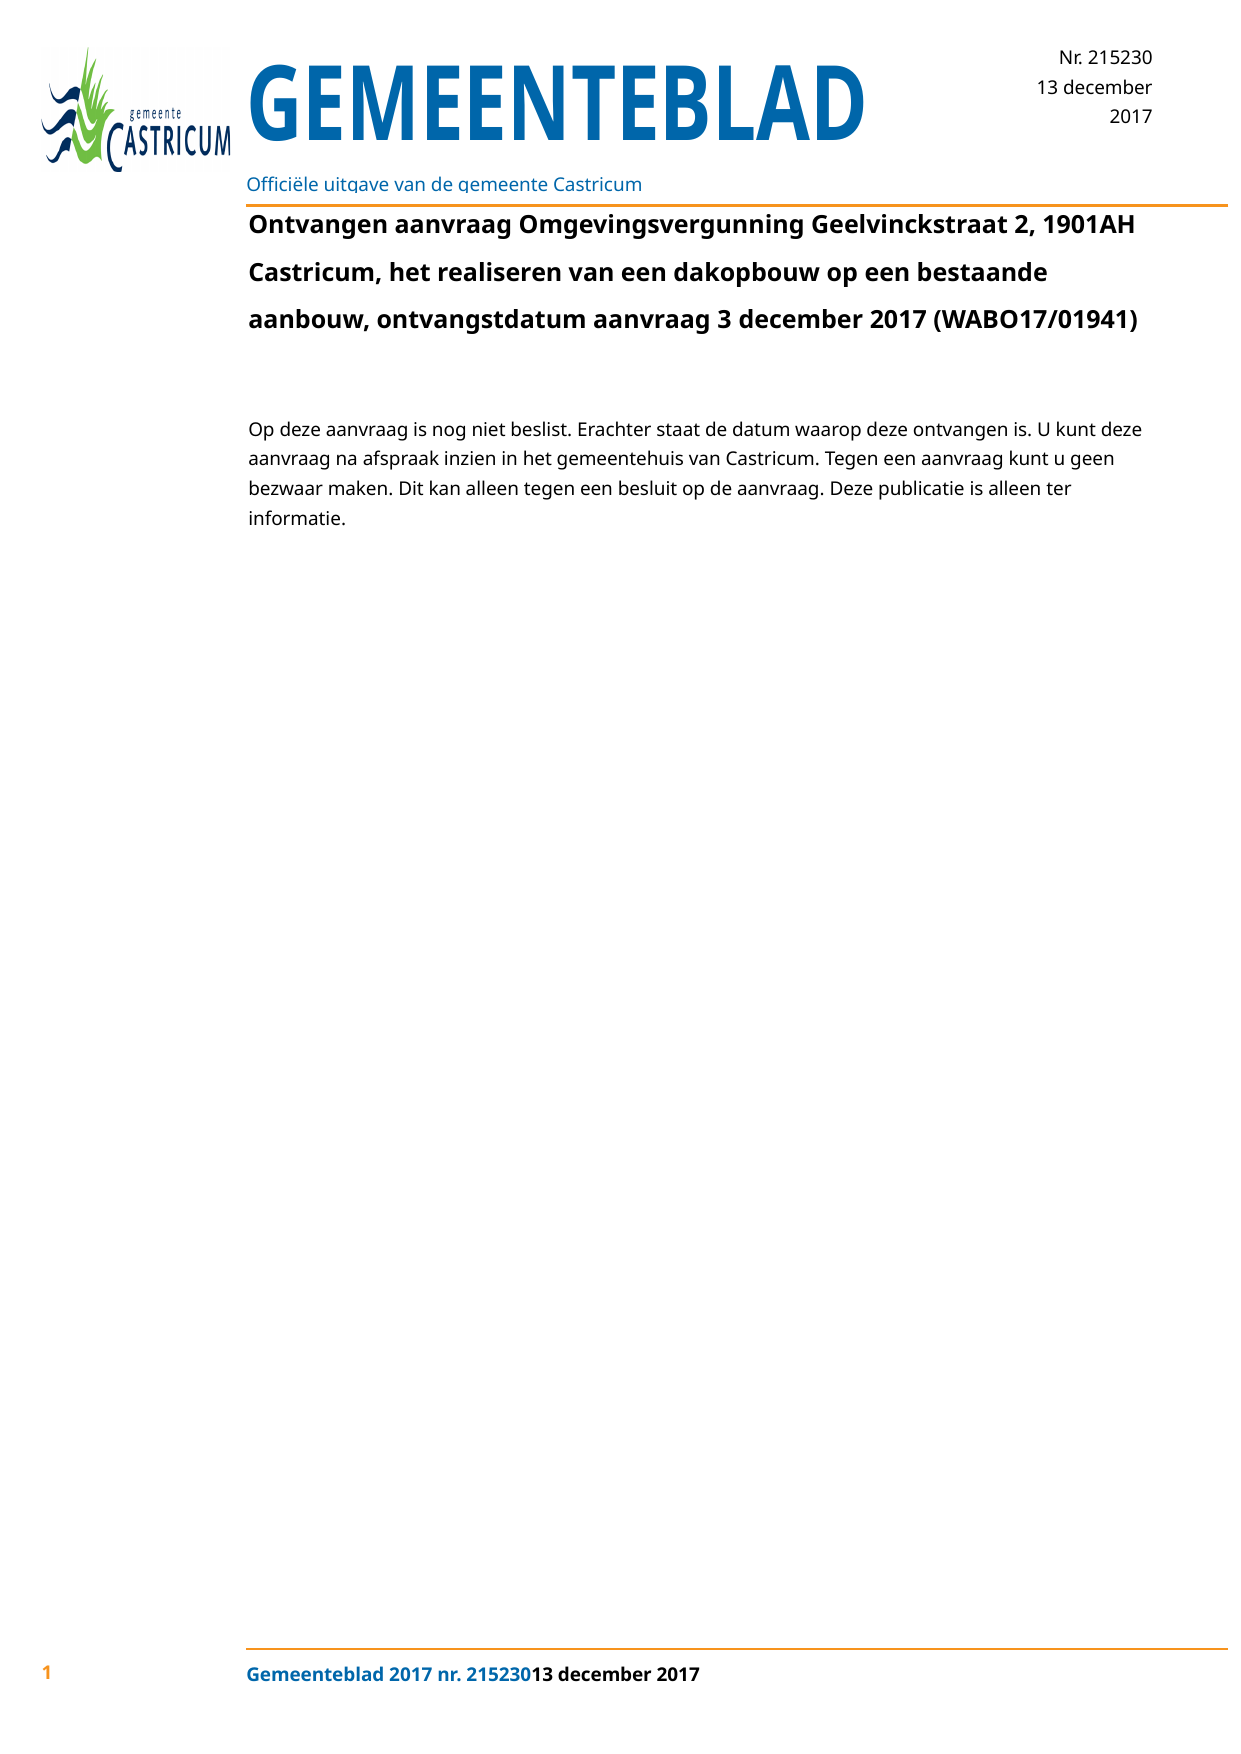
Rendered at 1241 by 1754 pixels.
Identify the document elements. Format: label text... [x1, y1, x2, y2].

text Op deze aanvraag is nog niet beslist. Erachter staat de datum waarop deze ontvangen is. U kunt deze aanvraag na afspraak inzien in het gemeentehuis van Castricum. Tegen een aanvraag kunt u geen bezwaar maken. Dit kan alleen tegen een besluit op de aanvraag. Deze publicatie is alleen ter informatie. [248, 416, 1152, 530]
picture [41, 47, 231, 172]
text Ontvangen aanvraag Omgevingsvergunning Geelvinckstraat 2, 1901AH Castricum, het realiseren van een dakopbouw op een bestaande aanbouw, ontvangstdatum aanvraag 3 december 2017 (WABO17/01941) [248, 207, 1152, 336]
